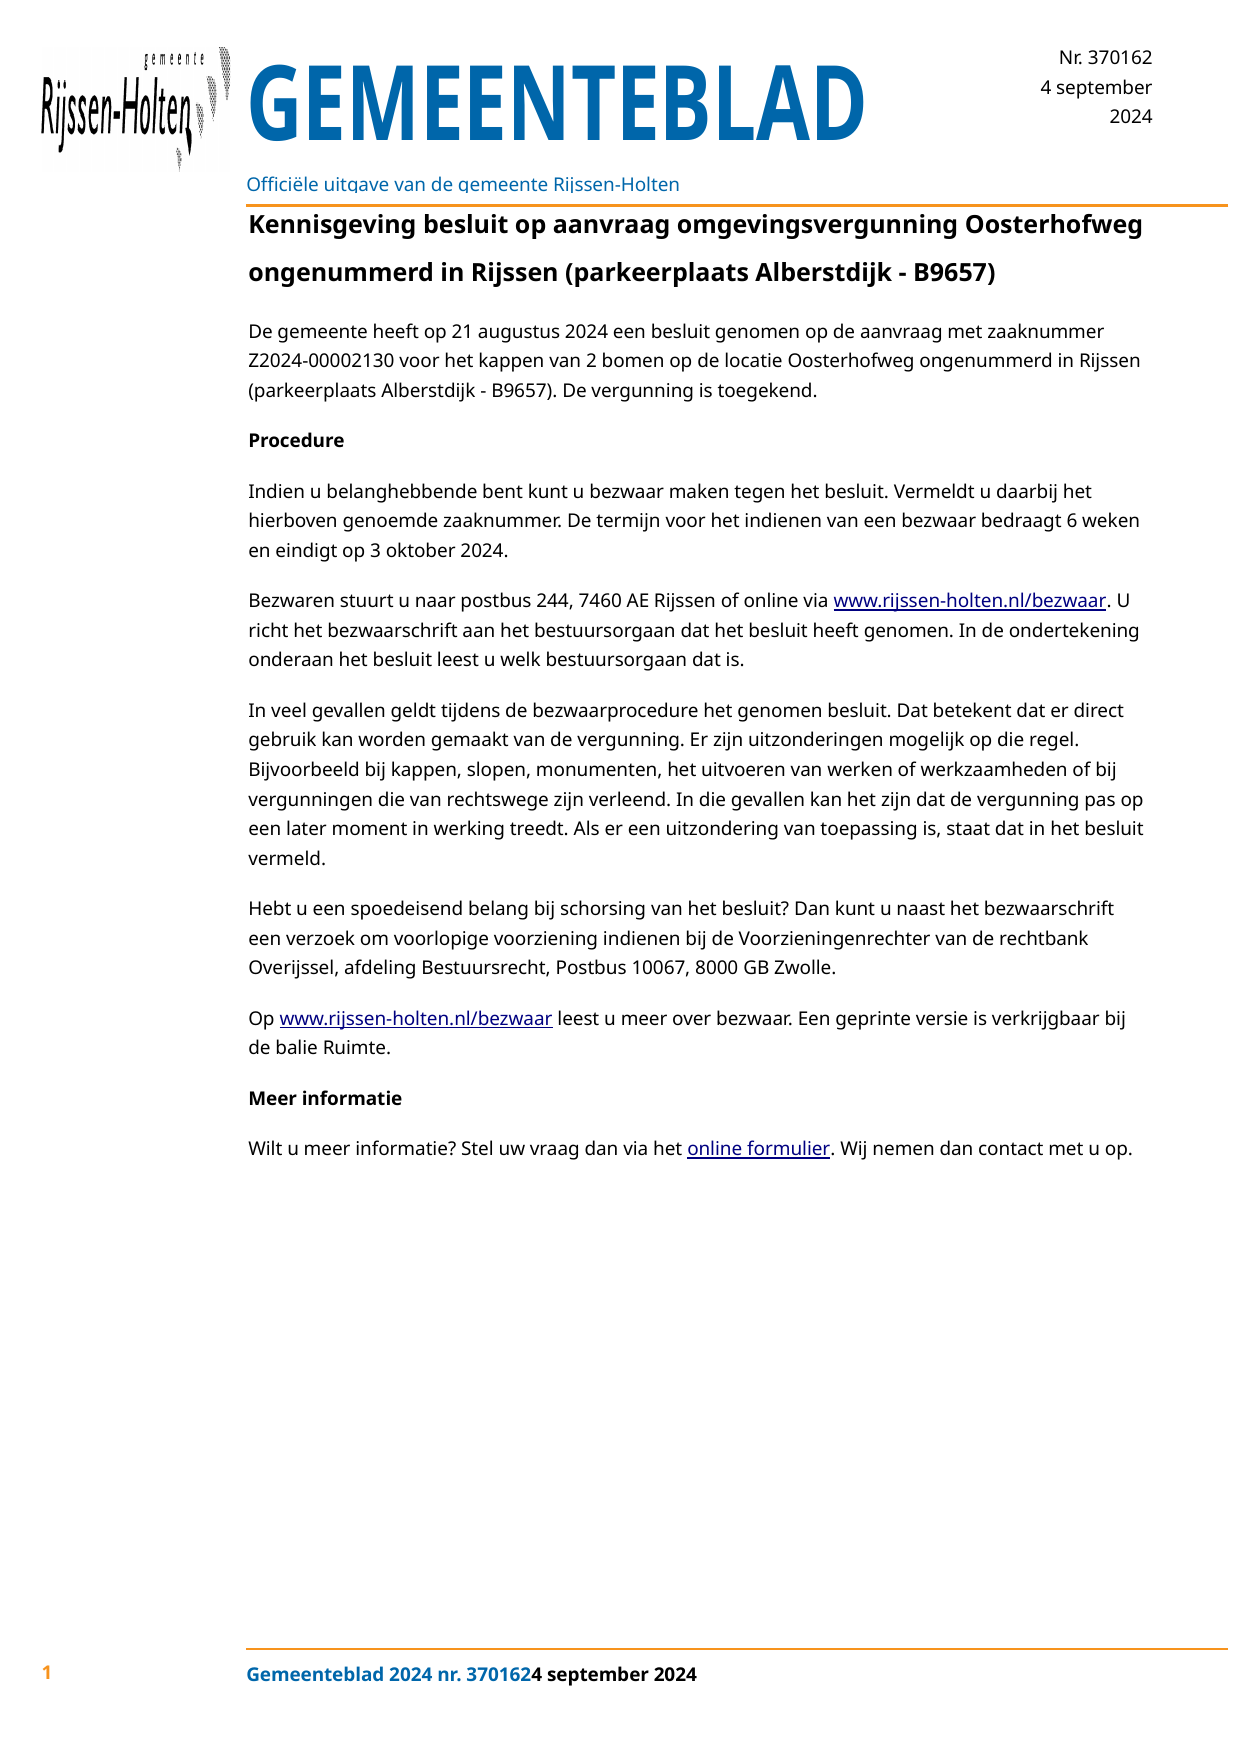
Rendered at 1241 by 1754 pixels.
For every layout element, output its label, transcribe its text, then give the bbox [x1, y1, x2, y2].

text Meer informatie [248, 1085, 1152, 1111]
text Hebt u een spoedeisend belang bij schorsing van het besluit? Dan kunt u naast het bezwaarschrift een verzoek om voorlopige voorziening indienen bij de Voorzieningenrechter van de rechtbank Overijssel, afdeling Bestuursrecht, Postbus 10067, 8000 GB Zwolle. [248, 895, 1152, 980]
text Bezwaren stuurt u naar postbus 244, 7460 AE Rijssen of online via www.rijssen-holten.nl/bezwaar. U richt het bezwaarschrift aan het bestuursorgaan dat het besluit heeft genomen. In de ondertekening onderaan het besluit leest u welk bestuursorgaan dat is. [248, 587, 1152, 672]
picture [41, 47, 231, 172]
text Kennisgeving besluit op aanvraag omgevingsvergunning Oosterhofweg ongenummerd in Rijssen (parkeerplaats Alberstdijk - B9657) [248, 207, 1152, 288]
text Wilt u meer informatie? Stel uw vraag dan via het online formulier. Wij nemen dan contact met u op. [248, 1135, 1152, 1161]
text In veel gevallen geldt tijdens de bezwaarprocedure het genomen besluit. Dat betekent dat er direct gebruik kan worden gemaakt van de vergunning. Er zijn uitzonderingen mogelijk op die regel. Bijvoorbeeld bij kappen, slopen, monumenten, het uitvoeren van werken of werkzaamheden of bij vergunningen die van rechtswege zijn verleend. In die gevallen kan het zijn dat de vergunning pas op een later moment in werking treedt. Als er een uitzondering van toepassing is, staat dat in het besluit vermeld. [248, 697, 1152, 871]
text Indien u belanghebbende bent kunt u bezwaar maken tegen het besluit. Vermeldt u daarbij het hierboven genoemde zaaknummer. De termijn voor het indienen van een bezwaar bedraagt 6 weken en eindigt op 3 oktober 2024. [248, 478, 1152, 563]
text De gemeente heeft op 21 augustus 2024 een besluit genomen op de aanvraag met zaaknummer Z2024-00002130 voor het kappen van 2 bomen op de locatie Oosterhofweg ongenummerd in Rijssen (parkeerplaats Alberstdijk - B9657). De vergunning is toegekend. [248, 318, 1152, 403]
text Procedure [248, 427, 1152, 453]
text Op www.rijssen-holten.nl/bezwaar leest u meer over bezwaar. Een geprinte versie is verkrijgbaar bij de balie Ruimte. [248, 1005, 1152, 1060]
